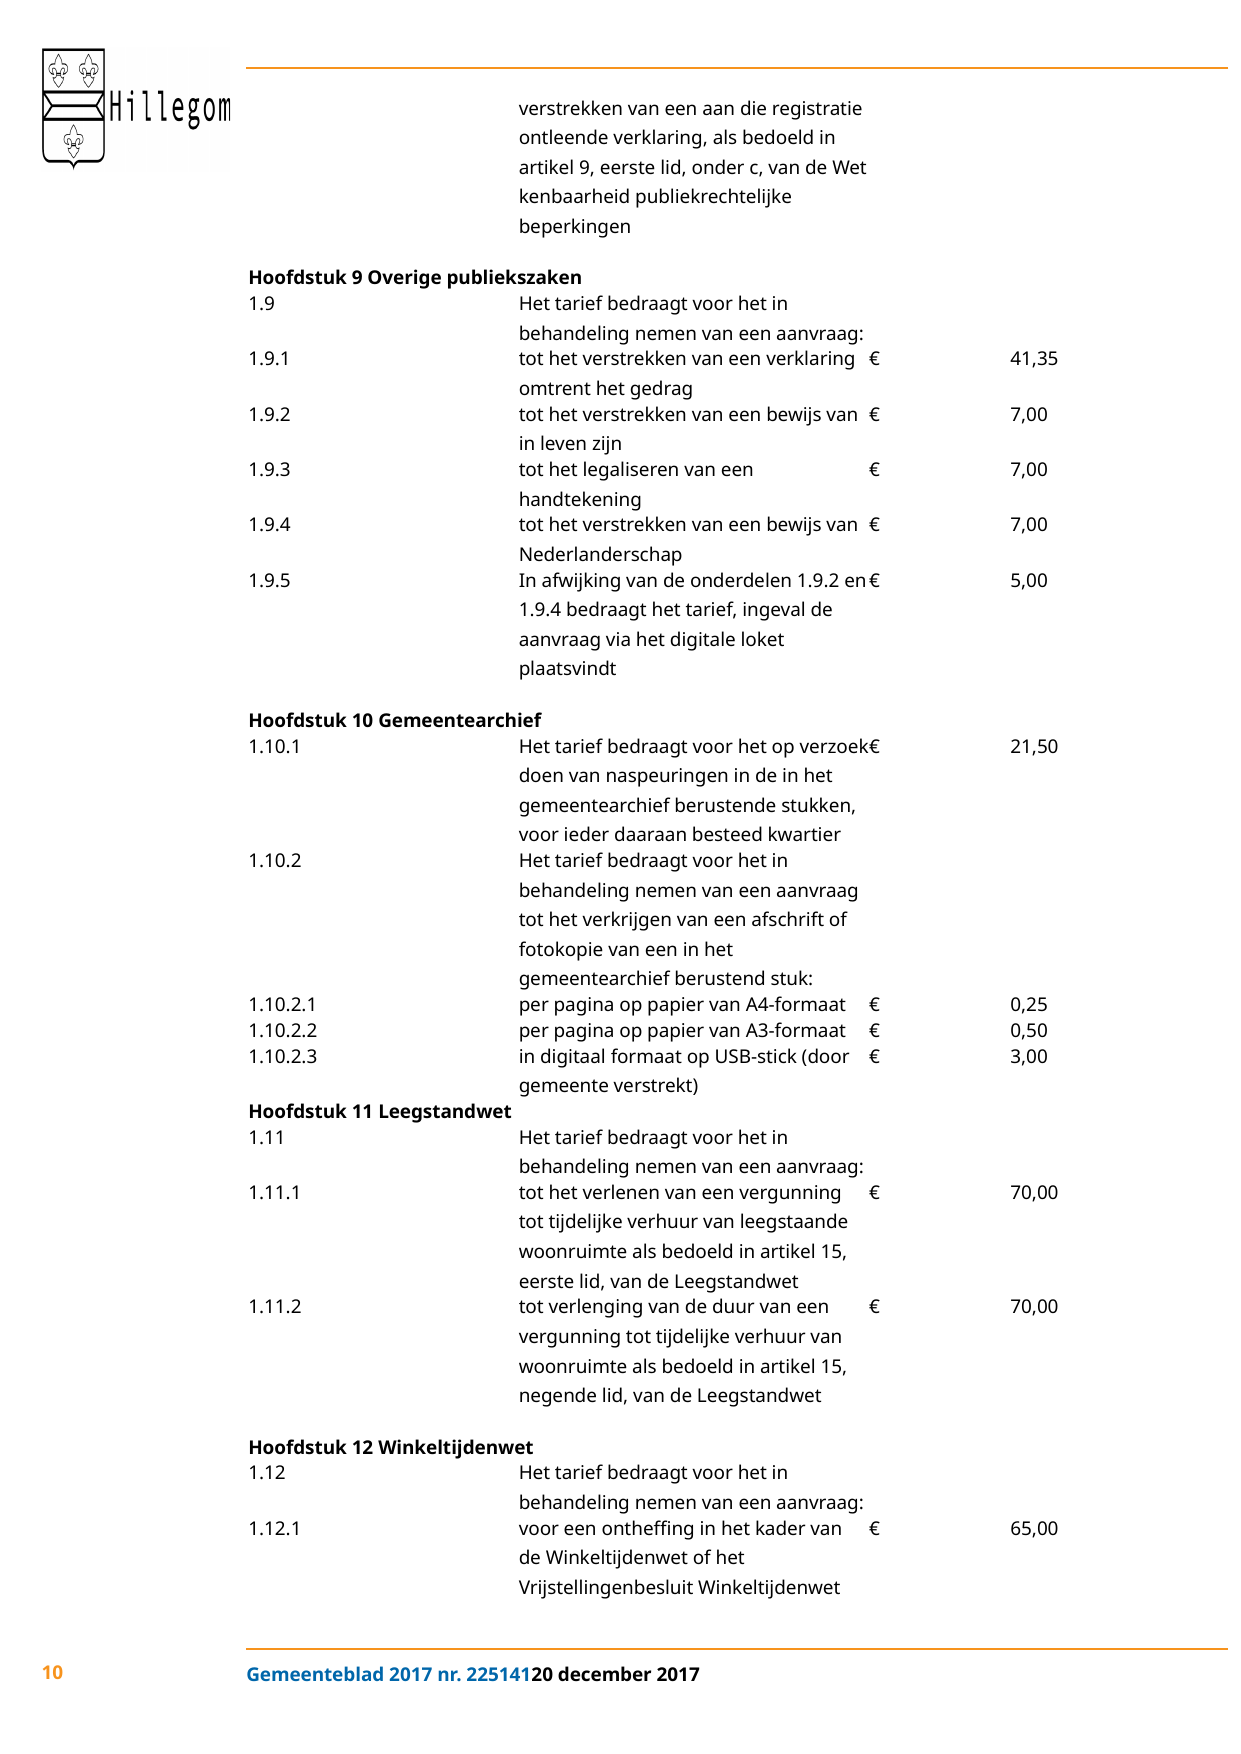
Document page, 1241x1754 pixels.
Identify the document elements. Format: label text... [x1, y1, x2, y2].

table_cell € [869, 1043, 1010, 1098]
table_cell Hoofdstuk 10 Gemeentearchief [248, 707, 869, 733]
table_cell [1010, 1098, 1152, 1124]
table_cell € [869, 1515, 1010, 1600]
table_cell tot het verstrekken van een verklaring omtrent het gedrag [519, 346, 869, 401]
table_cell € [869, 1017, 1010, 1043]
table_cell [1010, 290, 1152, 346]
table_cell 70,00 [1010, 1294, 1152, 1408]
table_cell 0,50 [1010, 1017, 1152, 1043]
table_cell 1.11.2 [248, 1294, 518, 1408]
table_cell [1010, 239, 1152, 264]
table_cell 1.9.4 [248, 512, 518, 567]
table_cell Het tarief bedraagt voor het in behandeling nemen van een aanvraag tot het verkrijgen van een afschrift of fotokopie van een in het gemeentearchief berustend stuk: [519, 847, 869, 991]
table_cell Het tarief bedraagt voor het op verzoek doen van naspeuringen in de in het gemeentearchief berustende stukken, voor ieder daaraan besteed kwartier [519, 733, 869, 847]
table_cell 0,25 [1010, 991, 1152, 1017]
table_cell € [869, 567, 1010, 681]
table_cell 1.11 [248, 1124, 518, 1179]
table_cell 1.10.1 [248, 733, 518, 847]
table_cell tot het verlenen van een vergunning tot tijdelijke verhuur van leegstaande woonruimte als bedoeld in artikel 15, eerste lid, van de Leegstandwet [519, 1179, 869, 1294]
table_cell 65,00 [1010, 1515, 1152, 1600]
table_cell Het tarief bedraagt voor het in behandeling nemen van een aanvraag: [519, 290, 869, 346]
table_cell € [869, 733, 1010, 847]
table_cell Het tarief bedraagt voor het in behandeling nemen van een aanvraag: [519, 1124, 869, 1179]
table_cell [1010, 1124, 1152, 1179]
table_cell 70,00 [1010, 1179, 1152, 1294]
table_cell € [869, 401, 1010, 456]
table_cell 7,00 [1010, 401, 1152, 456]
table_cell 1.10.2.2 [248, 1017, 518, 1043]
table_cell [1010, 265, 1152, 290]
table_cell 3,00 [1010, 1043, 1152, 1098]
table_cell € [869, 512, 1010, 567]
table_cell Het tarief bedraagt voor het in behandeling nemen van een aanvraag: [519, 1460, 869, 1515]
table_cell per pagina op papier van A3-formaat [519, 1017, 869, 1043]
table_cell tot het verstrekken van een bewijs van in leven zijn [519, 401, 869, 456]
table_cell € [869, 1294, 1010, 1408]
table_cell voor een ontheffing in het kader van de Winkeltijdenwet of het Vrijstellingenbesluit Winkeltijdenwet [519, 1515, 869, 1600]
table_cell 1.9.3 [248, 456, 518, 512]
table_cell 1.9.2 [248, 401, 518, 456]
table_cell € [869, 1179, 1010, 1294]
table_cell [248, 681, 869, 707]
table_cell 1.9 [248, 290, 518, 346]
table_cell [869, 707, 1010, 733]
table_cell tot het verstrekken van een bewijs van Nederlanderschap [519, 512, 869, 567]
table_cell Hoofdstuk 12 Winkeltijdenwet [248, 1434, 869, 1459]
table_cell 1.10.2 [248, 847, 518, 991]
table_cell [869, 681, 1010, 707]
table_cell verstrekken van een aan die registratie ontleende verklaring, als bedoeld in artikel 9, eerste lid, onder c, van de Wet kenbaarheid publiekrechtelijke beperkingen [519, 95, 869, 239]
table_cell in digitaal formaat op USB-stick (door gemeente verstrekt) [519, 1043, 869, 1098]
picture [41, 47, 231, 172]
table_cell [869, 290, 1010, 346]
table_cell 5,00 [1010, 567, 1152, 681]
table_cell 1.11.1 [248, 1179, 518, 1294]
table_cell [1010, 681, 1152, 707]
table_cell [248, 1408, 869, 1434]
table_cell [869, 1098, 1010, 1124]
table_cell € [869, 346, 1010, 401]
table_cell [248, 95, 518, 239]
table_cell 21,50 [1010, 733, 1152, 847]
table_cell [869, 847, 1010, 991]
table_cell 7,00 [1010, 456, 1152, 512]
table_cell 7,00 [1010, 512, 1152, 567]
table_cell 1.9.5 [248, 567, 518, 681]
table_cell Hoofdstuk 11 Leegstandwet [248, 1098, 869, 1124]
table_cell per pagina op papier van A4-formaat [519, 991, 869, 1017]
table_cell tot het legaliseren van een handtekening [519, 456, 869, 512]
table_cell 1.10.2.1 [248, 991, 518, 1017]
table_cell [1010, 707, 1152, 733]
table_cell In afwijking van de onderdelen 1.9.2 en 1.9.4 bedraagt het tarief, ingeval de aanvraag via het digitale loket plaatsvindt [519, 567, 869, 681]
table_cell € [869, 991, 1010, 1017]
table_cell [869, 1408, 1010, 1434]
table_cell [1010, 847, 1152, 991]
table_cell [869, 239, 1010, 264]
table_cell 41,35 [1010, 346, 1152, 401]
table_cell [869, 1124, 1010, 1179]
table_cell [1010, 95, 1152, 239]
table_cell [869, 265, 1010, 290]
table_cell 1.12.1 [248, 1515, 518, 1600]
table_cell [248, 239, 869, 264]
table_cell Hoofdstuk 9 Overige publiekszaken [248, 265, 869, 290]
table_cell tot verlenging van de duur van een vergunning tot tijdelijke verhuur van woonruimte als bedoeld in artikel 15, negende lid, van de Leegstandwet [519, 1294, 869, 1408]
table_cell [869, 1434, 1010, 1459]
table_cell [869, 95, 1010, 239]
table_cell 1.9.1 [248, 346, 518, 401]
table_cell 1.12 [248, 1460, 518, 1515]
table_cell [1010, 1460, 1152, 1515]
table_cell [1010, 1434, 1152, 1459]
table_cell [1010, 1408, 1152, 1434]
table_cell € [869, 456, 1010, 512]
table_cell 1.10.2.3 [248, 1043, 518, 1098]
table_cell [869, 1460, 1010, 1515]
